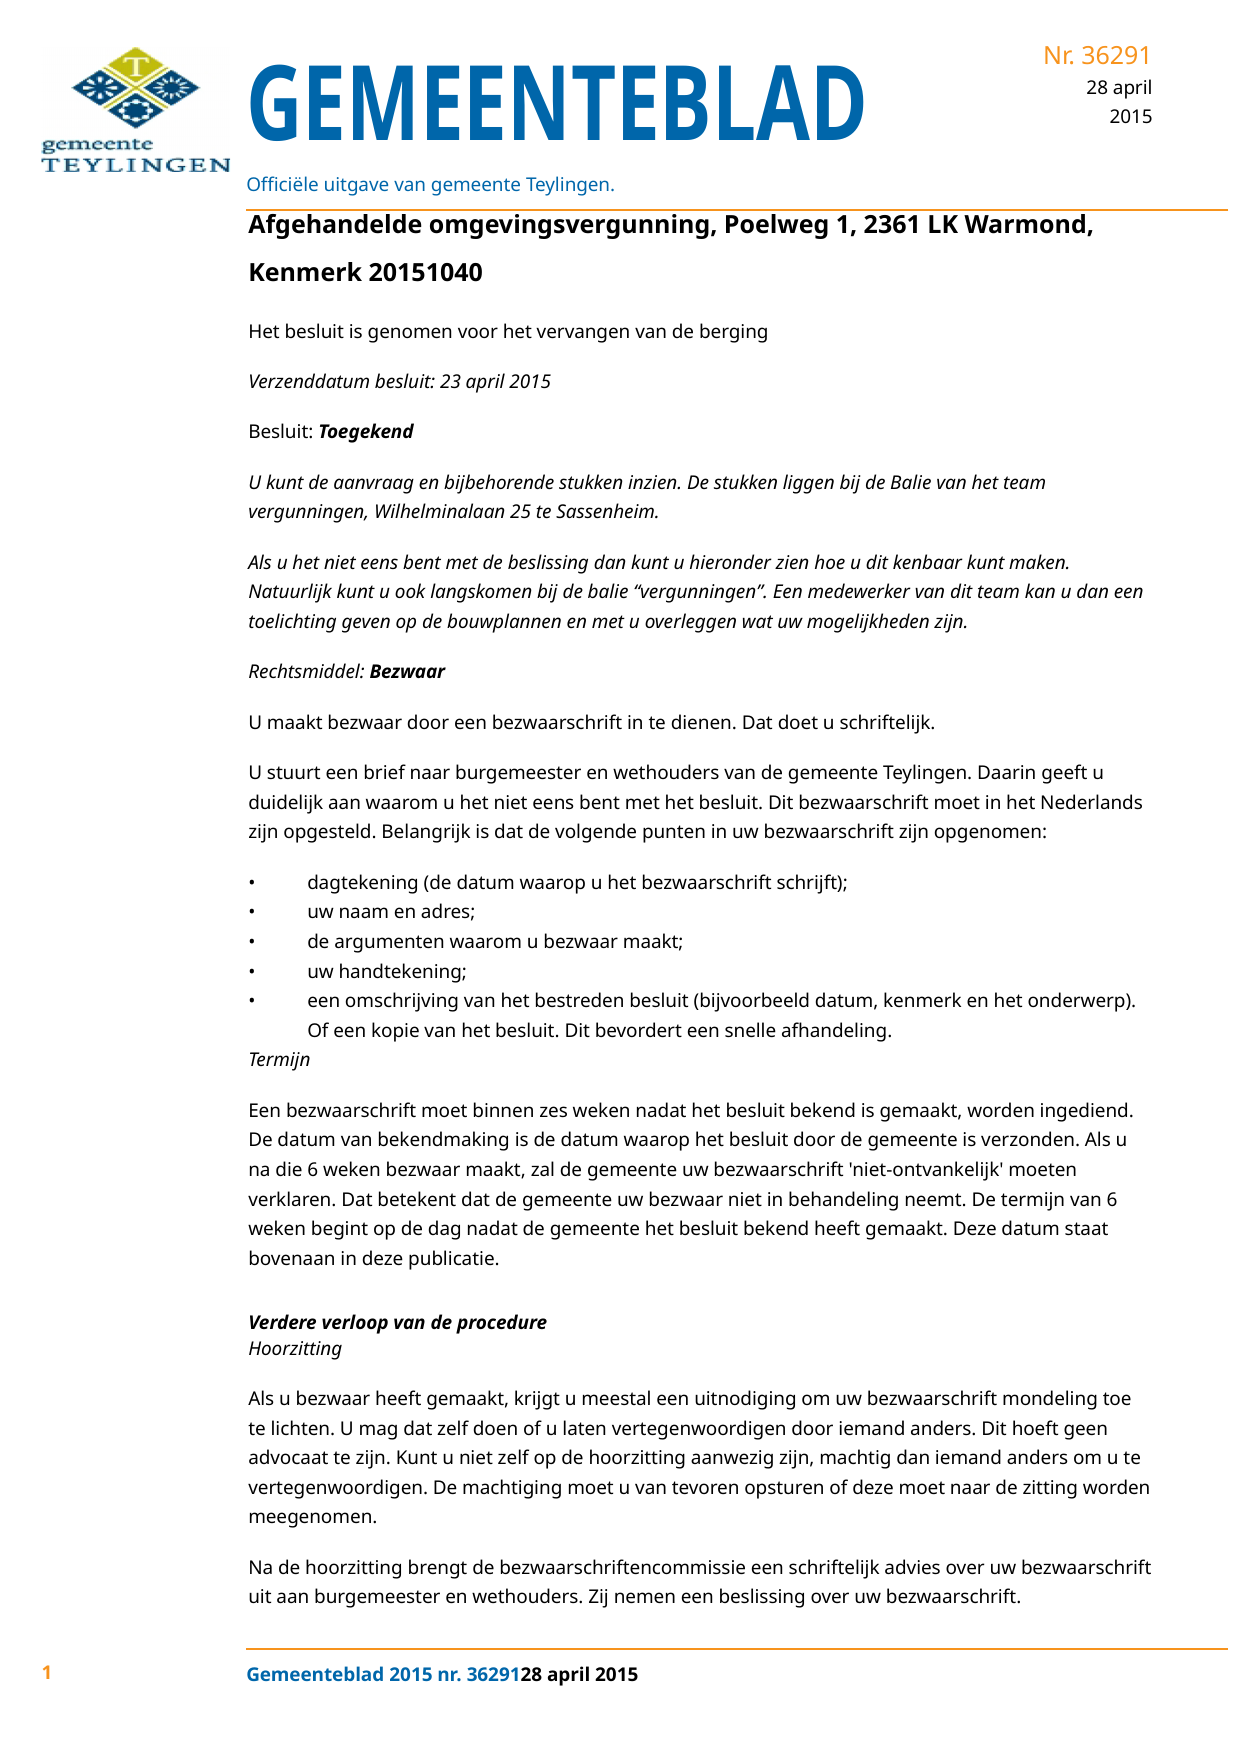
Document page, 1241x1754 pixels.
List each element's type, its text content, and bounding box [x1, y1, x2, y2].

text Het besluit is genomen voor het vervangen van de berging [248, 318, 1152, 344]
text Termijn [248, 1047, 1152, 1072]
text Verzenddatum besluit: 23 april 2015 [248, 368, 1152, 394]
text Rechtsmiddel: Bezwaar [248, 659, 1152, 684]
text U kunt de aanvraag en bijbehorende stukken inzien. De stukken liggen bij de Balie van het team vergunningen, Wilhelminalaan 25 te Sassenheim. [248, 469, 1152, 524]
text Besluit: Toegekend [248, 419, 1152, 444]
list uw handtekening; [248, 958, 1152, 984]
text Hoorzitting [248, 1335, 1152, 1360]
text Na de hoorzitting brengt de bezwaarschriftencommissie een schriftelijk advies over uw bezwaarschrift uit aan burgemeester en wethouders. Zij nemen een beslissing over uw bezwaarschrift. [248, 1554, 1152, 1609]
list een omschrijving van het bestreden besluit (bijvoorbeeld datum, kenmerk en het onderwerp). Of een kopie van het besluit. Dit bevordert een snelle afhandeling. [248, 987, 1152, 1043]
list uw naam en adres; [248, 899, 1152, 924]
list dagtekening (de datum waarop u het bezwaarschrift schrijft); [248, 869, 1152, 895]
picture [41, 47, 231, 172]
text U maakt bezwaar door een bezwaarschrift in te dienen. Dat doet u schriftelijk. [248, 709, 1152, 735]
list de argumenten waarom u bezwaar maakt; [248, 928, 1152, 954]
text Afgehandelde omgevingsvergunning, Poelweg 1, 2361 LK Warmond, Kenmerk 20151040 [248, 211, 1152, 288]
text Als u het niet eens bent met de beslissing dan kunt u hieronder zien hoe u dit kenbaar kunt maken. Natuurlijk kunt u ook langskomen bij de balie “vergunningen”. Een medewerker van dit team kan u dan een toelichting geven op de bouwplannen en met u overleggen wat uw mogelijkheden zijn. [248, 549, 1152, 634]
text U stuurt een brief naar burgemeester en wethouders van de gemeente Teylingen. Daarin geeft u duidelijk aan waarom u het niet eens bent met het besluit. Dit bezwaarschrift moet in het Nederlands zijn opgesteld. Belangrijk is dat de volgende punten in uw bezwaarschrift zijn opgenomen: [248, 759, 1152, 844]
text Als u bezwaar heeft gemaakt, krijgt u meestal een uitnodiging om uw bezwaarschrift mondeling toe te lichten. U mag dat zelf doen of u laten vertegenwoordigen door iemand anders. Dit hoeft geen advocaat te zijn. Kunt u niet zelf op de hoorzitting aanwezig zijn, machtig dan iemand anders om u te vertegenwoordigen. De machtiging moet u van tevoren opsturen of deze moet naar de zitting worden meegenomen. [248, 1385, 1152, 1529]
text Een bezwaarschrift moet binnen zes weken nadat het besluit bekend is gemaakt, worden ingediend. De datum van bekendmaking is de datum waarop het besluit door de gemeente is verzonden. Als u na die 6 weken bezwaar maakt, zal de gemeente uw bezwaarschrift 'niet-ontvankelijk' moeten verklaren. Dat betekent dat de gemeente uw bezwaar niet in behandeling neemt. De termijn van 6 weken begint op de dag nadat de gemeente het besluit bekend heeft gemaakt. Deze datum staat bovenaan in deze publicatie. [248, 1097, 1152, 1271]
text Verdere verloop van de procedure [248, 1309, 1152, 1335]
